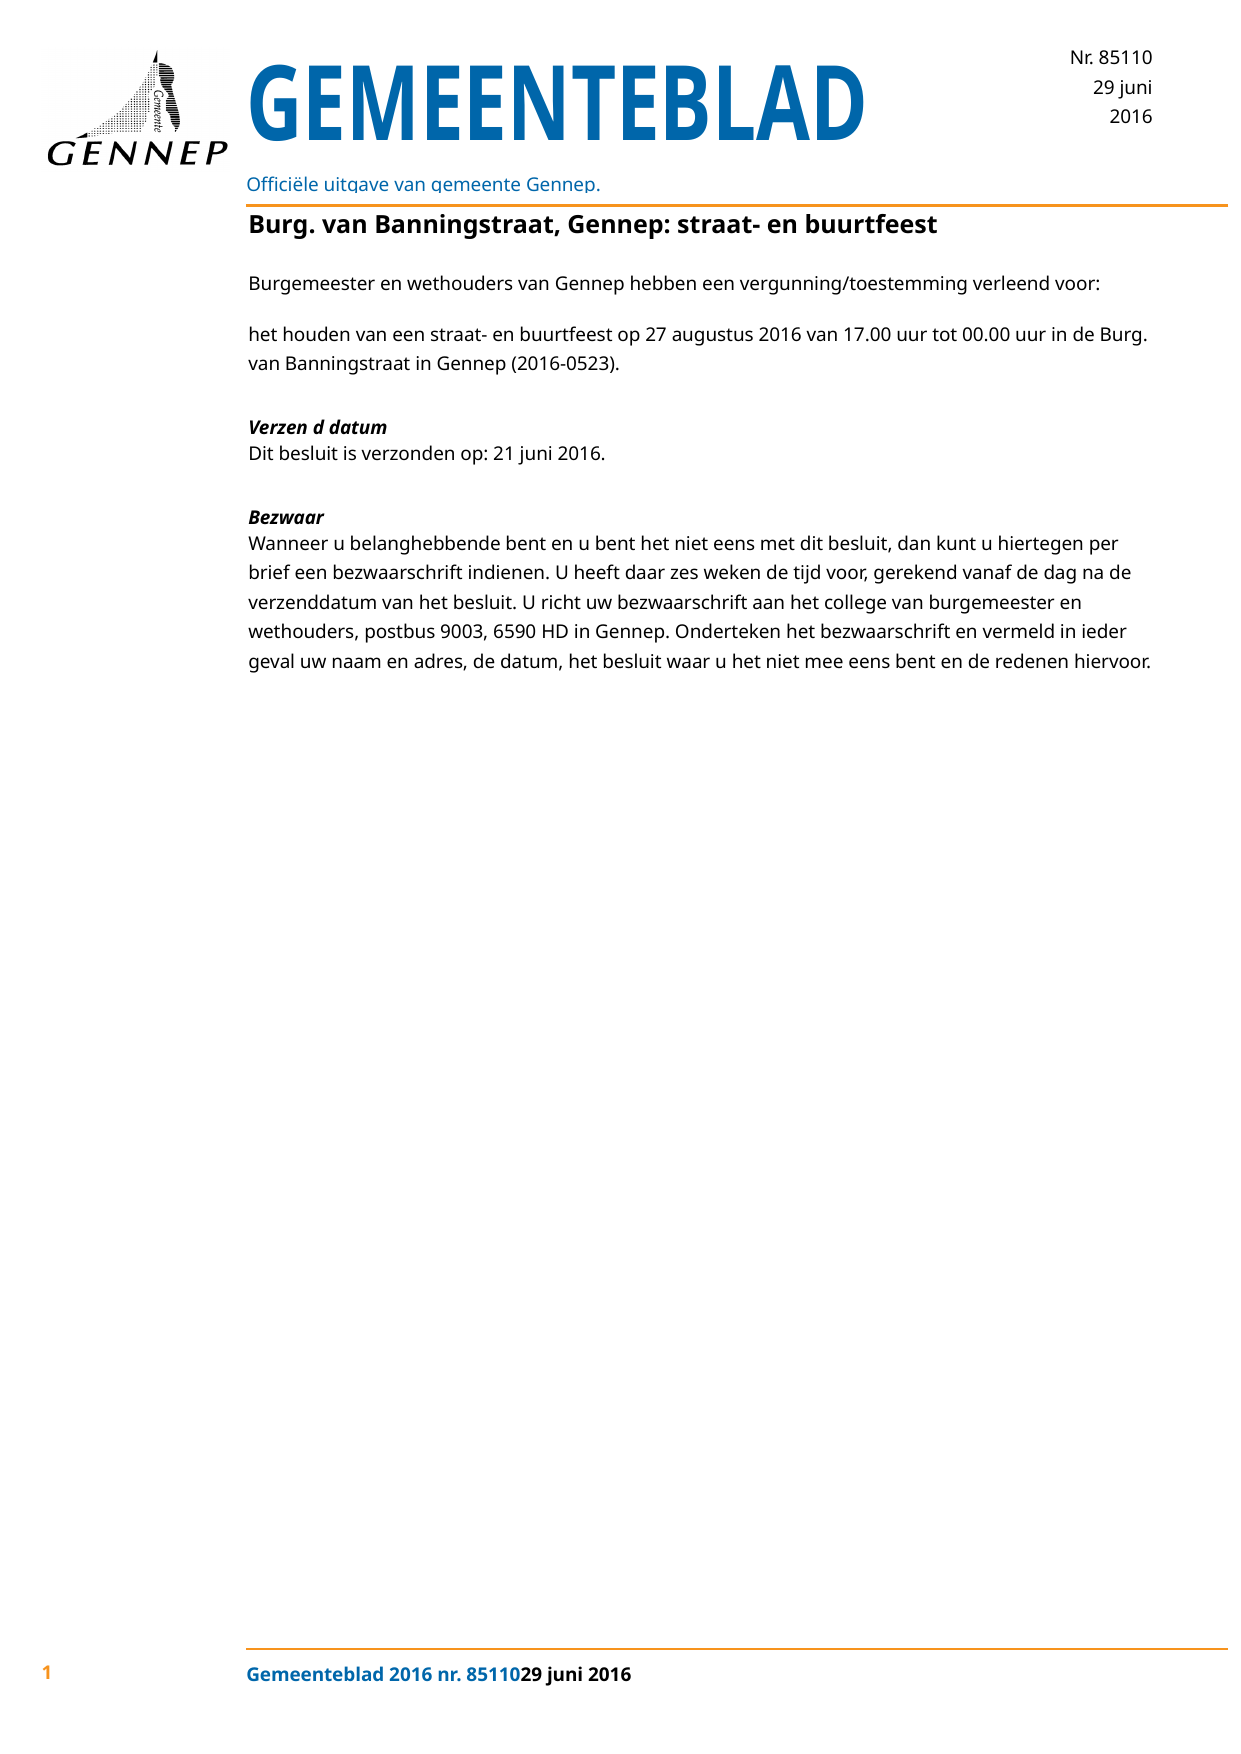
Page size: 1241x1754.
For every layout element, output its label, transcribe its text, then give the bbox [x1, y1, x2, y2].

text Burg. van Banningstraat, Gennep: straat- en buurtfeest [248, 207, 1152, 241]
text Burgemeester en wethouders van Gennep hebben een vergunning/toestemming verleend voor: [248, 270, 1152, 296]
text Bezwaar [248, 504, 1152, 530]
text Dit besluit is verzonden op: 21 juni 2016. [248, 440, 1152, 466]
text Wanneer u belanghebbende bent en u bent het niet eens met dit besluit, dan kunt u hiertegen per brief een bezwaarschrift indienen. U heeft daar zes weken de tijd voor, gerekend vanaf de dag na de verzenddatum van het besluit. U richt uw bezwaarschrift aan het college van burgemeester en wethouders, postbus 9003, 6590 HD in Gennep. Onderteken het bezwaarschrift en vermeld in ieder geval uw naam en adres, de datum, het besluit waar u het niet mee eens bent en de redenen hiervoor. [248, 530, 1152, 674]
text het houden van een straat- en buurtfeest op 27 augustus 2016 van 17.00 uur tot 00.00 uur in de Burg. van Banningstraat in Gennep (2016-0523). [248, 321, 1152, 376]
picture [41, 47, 231, 172]
text Verzen d datum [248, 414, 1152, 440]
